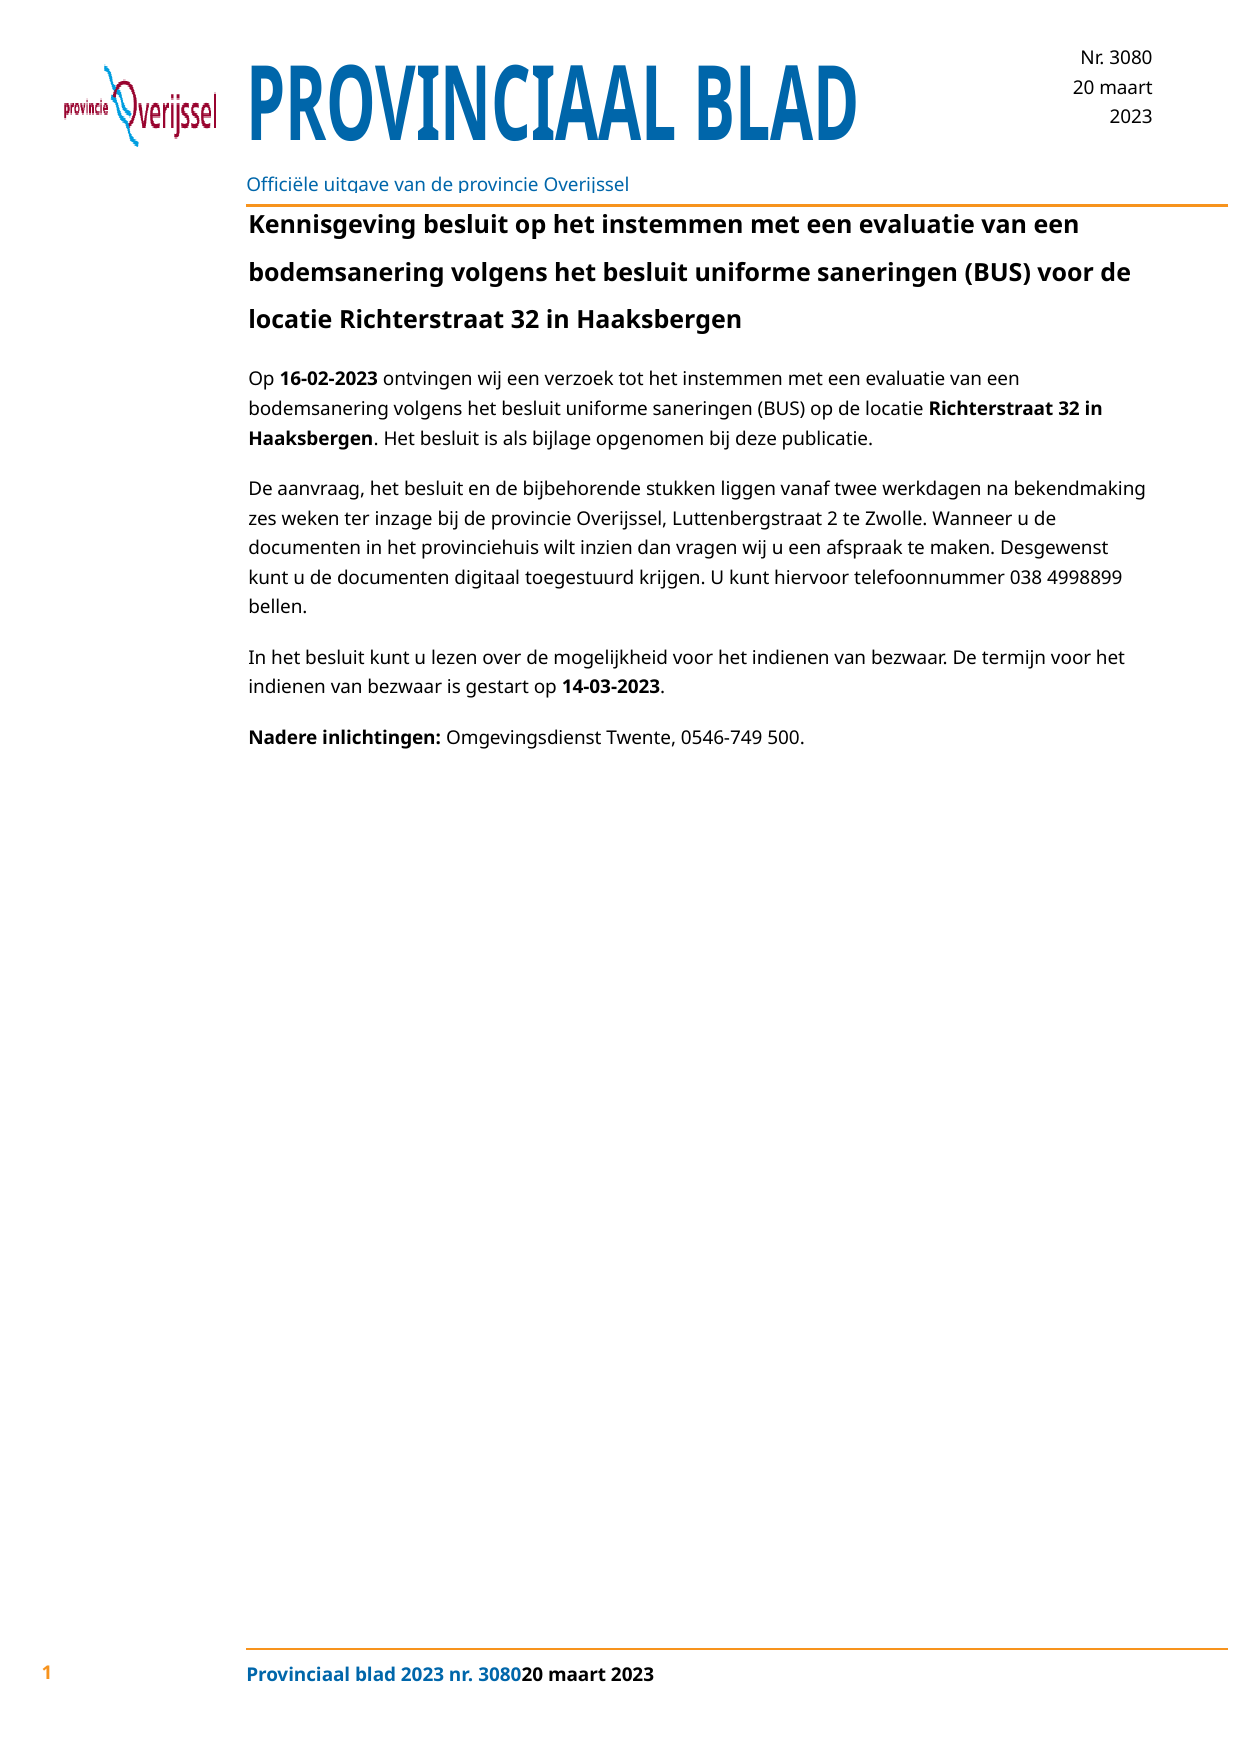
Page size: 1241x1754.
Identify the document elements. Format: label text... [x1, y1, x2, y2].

text De aanvraag, het besluit en de bijbehorende stukken liggen vanaf twee werkdagen na bekendmaking zes weken ter inzage bij de provincie Overijssel, Luttenbergstraat 2 te Zwolle. Wanneer u de documenten in het provinciehuis wilt inzien dan vragen wij u een afspraak te maken. Desgewenst kunt u de documenten digitaal toegestuurd krijgen. U kunt hiervoor telefoonnummer 038 4998899 bellen. [248, 475, 1152, 619]
text In het besluit kunt u lezen over de mogelijkheid voor het indienen van bezwaar. De termijn voor het indienen van bezwaar is gestart op 14-03-2023. [248, 644, 1152, 699]
picture [41, 47, 231, 172]
text Nadere inlichtingen: Omgevingsdienst Twente, 0546-749 500. [248, 724, 1152, 749]
text Kennisgeving besluit op het instemmen met een evaluatie van een bodemsanering volgens het besluit uniforme saneringen (BUS) voor de locatie Richterstraat 32 in Haaksbergen [248, 207, 1152, 336]
text Op 16-02-2023 ontvingen wij een verzoek tot het instemmen met een evaluatie van een bodemsanering volgens het besluit uniforme saneringen (BUS) op de locatie Richterstraat 32 in Haaksbergen. Het besluit is als bijlage opgenomen bij deze publicatie. [248, 366, 1152, 450]
